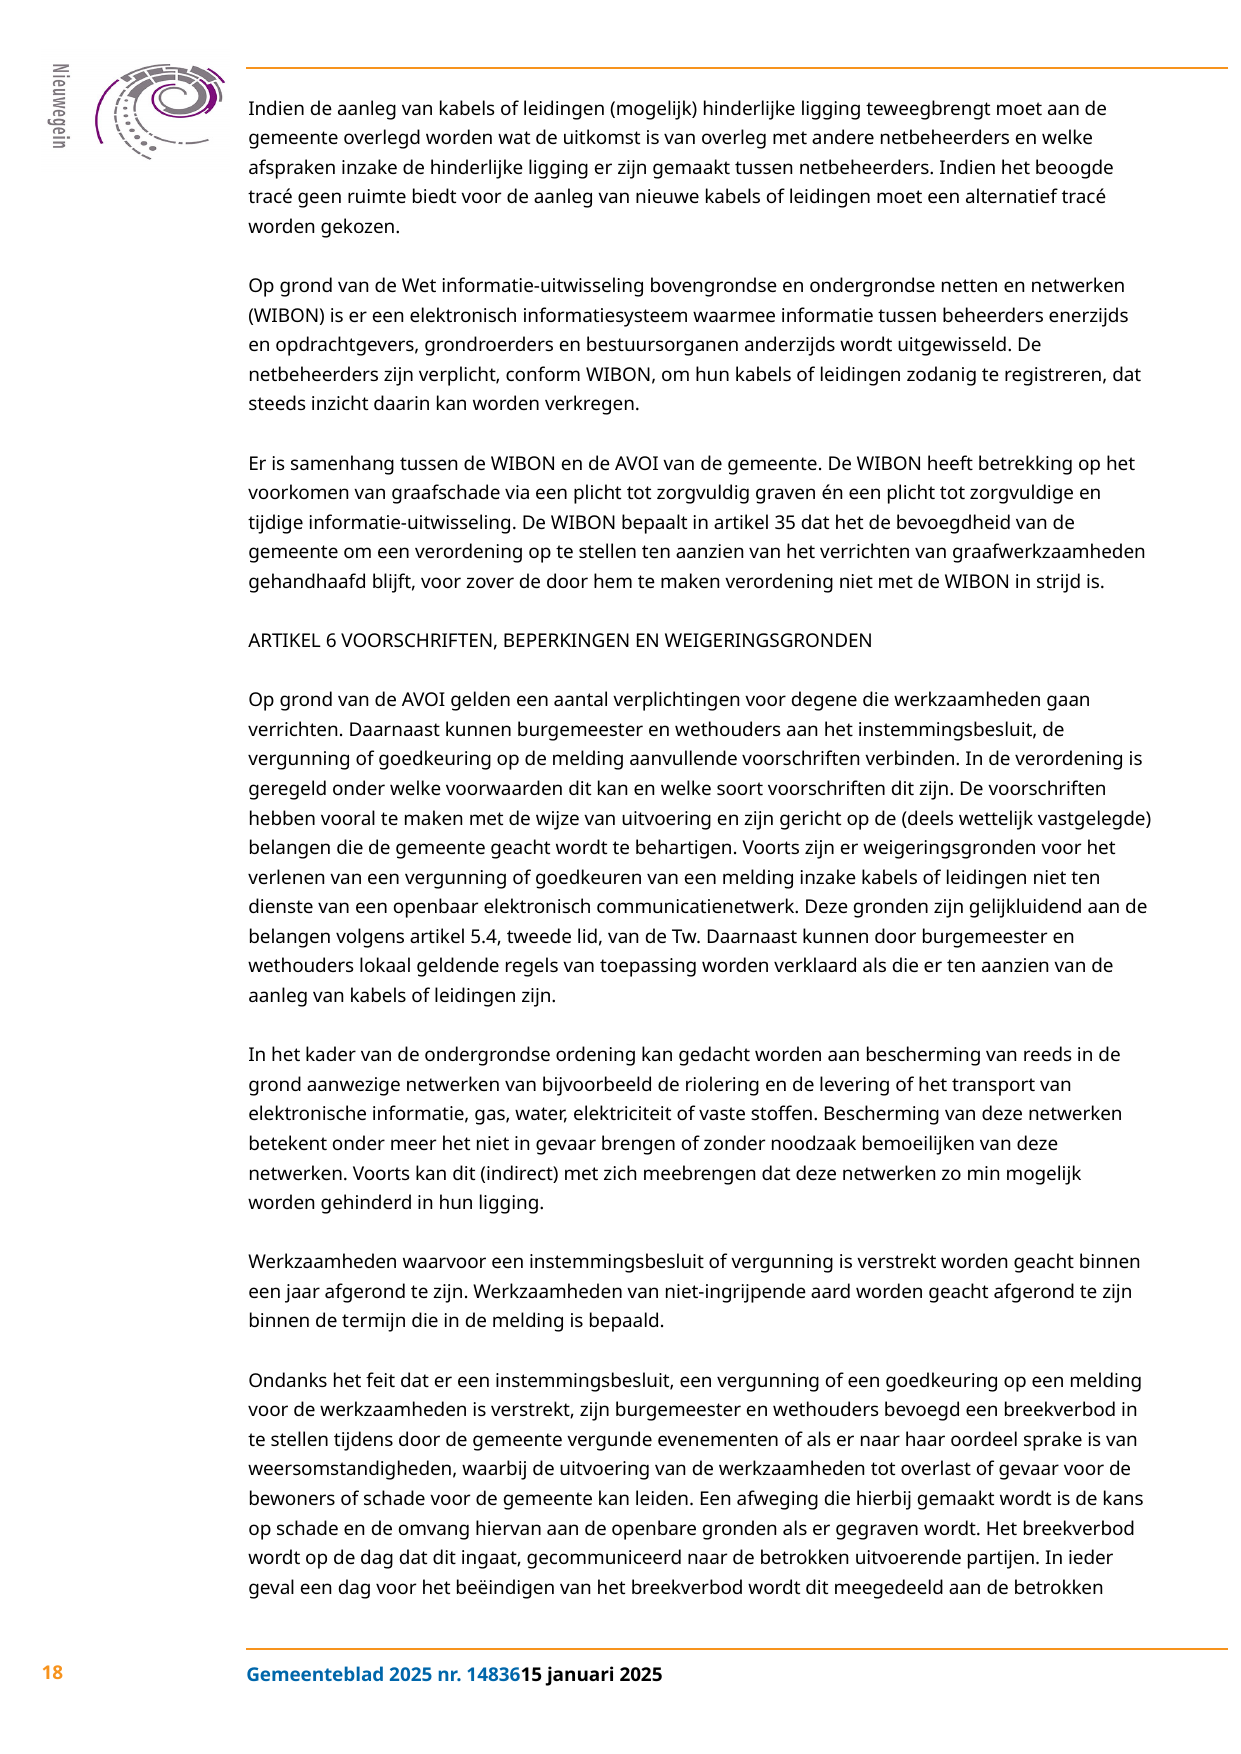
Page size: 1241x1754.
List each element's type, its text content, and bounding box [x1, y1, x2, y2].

text Er is samenhang tussen de WIBON en de AVOI van de gemeente. De WIBON heeft betrekking op het voorkomen van graafschade via een plicht tot zorgvuldig graven én een plicht tot zorgvuldige en tijdige informatie-uitwisseling. De WIBON bepaalt in artikel 35 dat het de bevoegdheid van de gemeente om een verordening op te stellen ten aanzien van het verrichten van graafwerkzaamheden gehandhaafd blijft, voor zover de door hem te maken verordening niet met de WIBON in strijd is. [248, 450, 1152, 594]
text ARTIKEL 6 VOORSCHRIFTEN, BEPERKINGEN EN WEIGERINGSGRONDEN [248, 627, 1152, 653]
text Ondanks het feit dat er een instemmingsbesluit, een vergunning of een goedkeuring op een melding voor de werkzaamheden is verstrekt, zijn burgemeester en wethouders bevoegd een breekverbod in te stellen tijdens door de gemeente vergunde evenementen of als er naar haar oordeel sprake is van weersomstandigheden, waarbij de uitvoering van de werkzaamheden tot overlast of gevaar voor de bewoners of schade voor de gemeente kan leiden. Een afweging die hierbij gemaakt wordt is de kans op schade en de omvang hiervan aan de openbare gronden als er gegraven wordt. Het breekverbod wordt op de dag dat dit ingaat, gecommuniceerd naar de betrokken uitvoerende partijen. In ieder geval een dag voor het beëindigen van het breekverbod wordt dit meegedeeld aan de betrokken [248, 1367, 1152, 1600]
text Op grond van de Wet informatie-uitwisseling bovengrondse en ondergrondse netten en netwerken (WIBON) is er een elektronisch informatiesysteem waarmee informatie tussen beheerders enerzijds en opdrachtgevers, grondroerders en bestuursorganen anderzijds wordt uitgewisseld. De netbeheerders zijn verplicht, conform WIBON, om hun kabels of leidingen zodanig te registreren, dat steeds inzicht daarin kan worden verkregen. [248, 272, 1152, 416]
picture [41, 47, 231, 172]
text Werkzaamheden waarvoor een instemmingsbesluit of vergunning is verstrekt worden geacht binnen een jaar afgerond te zijn. Werkzaamheden van niet-ingrijpende aard worden geacht afgerond te zijn binnen de termijn die in de melding is bepaald. [248, 1248, 1152, 1333]
text Op grond van de AVOI gelden een aantal verplichtingen voor degene die werkzaamheden gaan verrichten. Daarnaast kunnen burgemeester en wethouders aan het instemmingsbesluit, de vergunning of goedkeuring op de melding aanvullende voorschriften verbinden. In de verordening is geregeld onder welke voorwaarden dit kan en welke soort voorschriften dit zijn. De voorschriften hebben vooral te maken met de wijze van uitvoering en zijn gericht op de (deels wettelijk vastgelegde) belangen die de gemeente geacht wordt te behartigen. Voorts zijn er weigeringsgronden voor het verlenen van een vergunning of goedkeuren van een melding inzake kabels of leidingen niet ten dienste van een openbaar elektronisch communicatienetwerk. Deze gronden zijn gelijkluidend aan de belangen volgens artikel 5.4, tweede lid, van de Tw. Daarnaast kunnen door burgemeester en wethouders lokaal geldende regels van toepassing worden verklaard als die er ten aanzien van de aanleg van kabels of leidingen zijn. [248, 686, 1152, 1008]
text Indien de aanleg van kabels of leidingen (mogelijk) hinderlijke ligging teweegbrengt moet aan de gemeente overlegd worden wat de uitkomst is van overleg met andere netbeheerders en welke afspraken inzake de hinderlijke ligging er zijn gemaakt tussen netbeheerders. Indien het beoogde tracé geen ruimte biedt voor de aanleg van nieuwe kabels of leidingen moet een alternatief tracé worden gekozen. [248, 95, 1152, 239]
text In het kader van de ondergrondse ordening kan gedacht worden aan bescherming van reeds in de grond aanwezige netwerken van bijvoorbeeld de riolering en de levering of het transport van elektronische informatie, gas, water, elektriciteit of vaste stoffen. Bescherming van deze netwerken betekent onder meer het niet in gevaar brengen of zonder noodzaak bemoeilijken van deze netwerken. Voorts kan dit (indirect) met zich meebrengen dat deze netwerken zo min mogelijk worden gehinderd in hun ligging. [248, 1041, 1152, 1215]
